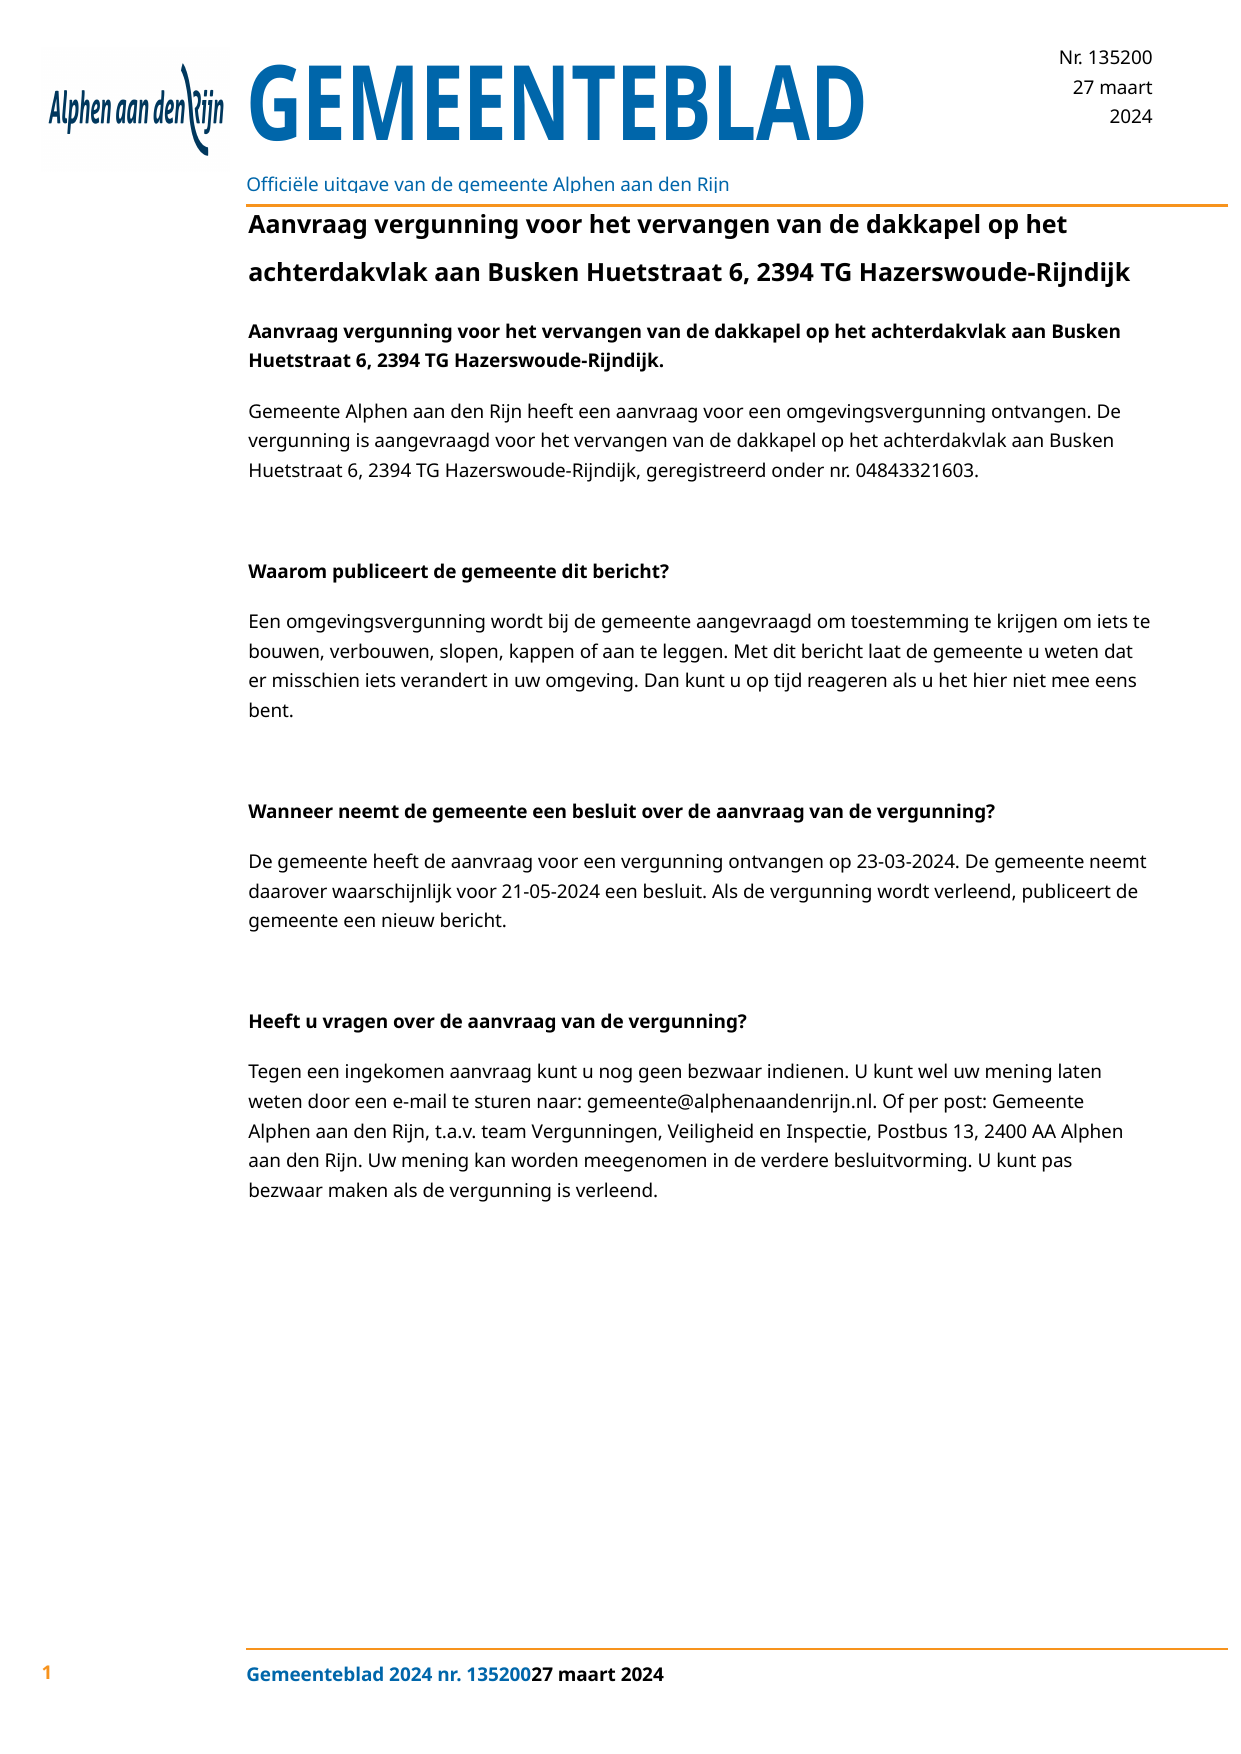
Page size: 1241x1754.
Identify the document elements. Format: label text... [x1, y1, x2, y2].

text Tegen een ingekomen aanvraag kunt u nog geen bezwaar indienen. U kunt wel uw mening laten weten door een e-mail te sturen naar: gemeente@alphenaandenrijn.nl. Of per post: Gemeente Alphen aan den Rijn, t.a.v. team Vergunningen, Veiligheid en Inspectie, Postbus 13, 2400 AA Alphen aan den Rijn. Uw mening kan worden meegenomen in de verdere besluitvorming. U kunt pas bezwaar maken als de vergunning is verleend. [248, 1059, 1152, 1203]
text Gemeente Alphen aan den Rijn heeft een aanvraag voor een omgevingsvergunning ontvangen. De vergunning is aangevraagd voor het vervangen van de dakkapel op het achterdakvlak aan Busken Huetstraat 6, 2394 TG Hazerswoude-Rijndijk, geregistreerd onder nr. 04843321603. [248, 398, 1152, 483]
text De gemeente heeft de aanvraag voor een vergunning ontvangen op 23-03-2024. De gemeente neemt daarover waarschijnlijk voor 21-05-2024 een besluit. Als de vergunning wordt verleend, publiceert de gemeente een nieuw bericht. [248, 848, 1152, 933]
text Waarom publiceert de gemeente dit bericht? [248, 558, 1152, 584]
text Aanvraag vergunning voor het vervangen van de dakkapel op het achterdakvlak aan Busken Huetstraat 6, 2394 TG Hazerswoude-Rijndijk. [248, 318, 1152, 373]
text Aanvraag vergunning voor het vervangen van de dakkapel op het achterdakvlak aan Busken Huetstraat 6, 2394 TG Hazerswoude-Rijndijk [248, 207, 1152, 288]
text Een omgevingsvergunning wordt bij de gemeente aangevraagd om toestemming te krijgen om iets te bouwen, verbouwen, slopen, kappen of aan te leggen. Met dit bericht laat de gemeente u weten dat er misschien iets verandert in uw omgeving. Dan kunt u op tijd reageren als u het hier niet mee eens bent. [248, 608, 1152, 723]
text Wanneer neemt de gemeente een besluit over de aanvraag van de vergunning? [248, 798, 1152, 824]
picture [41, 47, 231, 172]
text Heeft u vragen over de aanvraag van de vergunning? [248, 1008, 1152, 1034]
